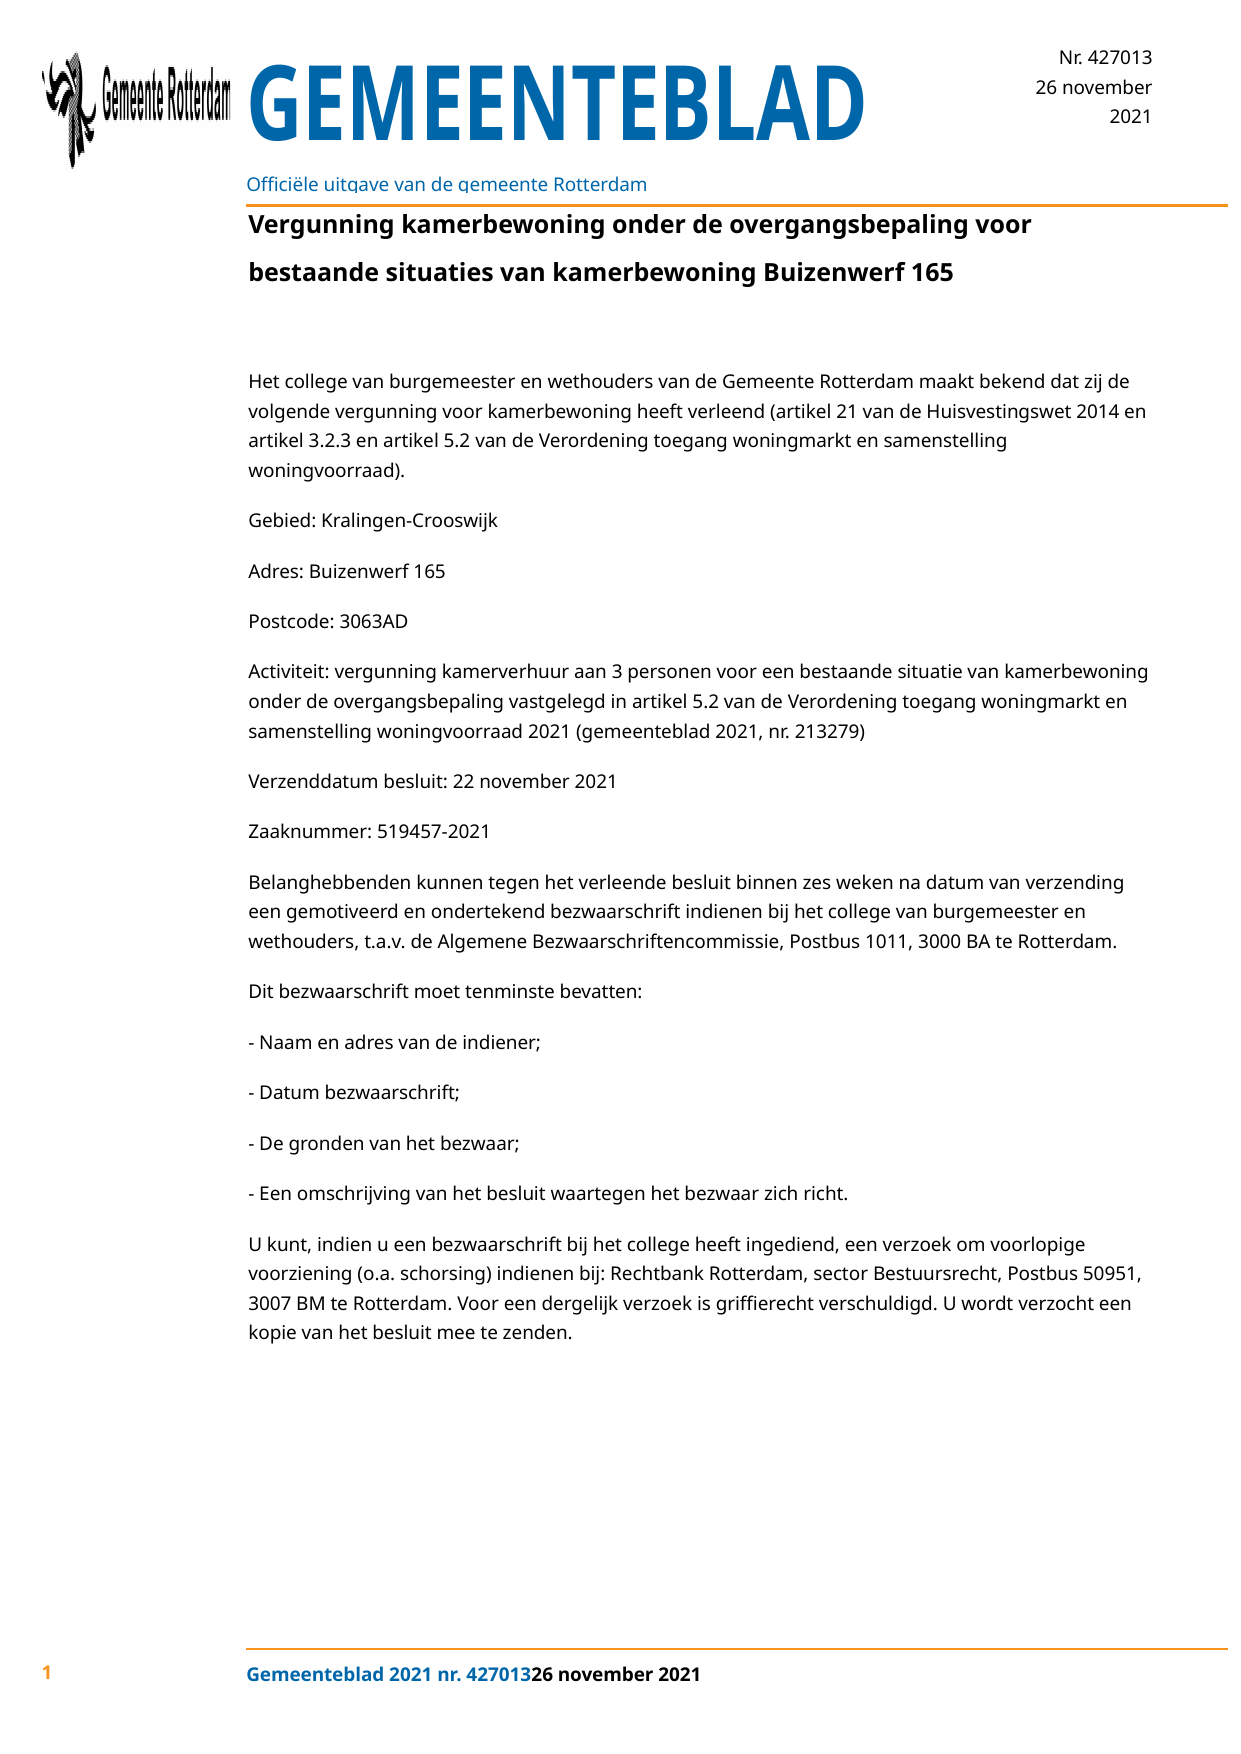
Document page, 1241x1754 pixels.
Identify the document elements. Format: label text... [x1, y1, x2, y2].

text Adres: Buizenwerf 165 [248, 558, 1152, 584]
text Postcode: 3063AD [248, 608, 1152, 634]
text - Naam en adres van de indiener; [248, 1029, 1152, 1055]
text Verzenddatum besluit: 22 november 2021 [248, 768, 1152, 794]
text Activiteit: vergunning kamerverhuur aan 3 personen voor een bestaande situatie van kamerbewoning onder de overgangsbepaling vastgelegd in artikel 5.2 van de Verordening toegang woningmarkt en samenstelling woningvoorraad 2021 (gemeenteblad 2021, nr. 213279) [248, 659, 1152, 744]
text Zaaknummer: 519457-2021 [248, 819, 1152, 844]
text U kunt, indien u een bezwaarschrift bij het college heeft ingediend, een verzoek om voorlopige voorziening (o.a. schorsing) indienen bij: Rechtbank Rotterdam, sector Bestuursrecht, Postbus 50951, 3007 BM te Rotterdam. Voor een dergelijk verzoek is griffierecht verschuldigd. U wordt verzocht een kopie van het besluit mee te zenden. [248, 1231, 1152, 1345]
text Gebied: Kralingen-Crooswijk [248, 507, 1152, 533]
text Vergunning kamerbewoning onder de overgangsbepaling voor bestaande situaties van kamerbewoning Buizenwerf 165 [248, 207, 1152, 288]
text Belanghebbenden kunnen tegen het verleende besluit binnen zes weken na datum van verzending een gemotiveerd en ondertekend bezwaarschrift indienen bij het college van burgemeester en wethouders, t.a.v. de Algemene Bezwaarschriftencommissie, Postbus 1011, 3000 BA te Rotterdam. [248, 869, 1152, 954]
text Het college van burgemeester en wethouders van de Gemeente Rotterdam maakt bekend dat zij de volgende vergunning voor kamerbewoning heeft verleend (artikel 21 van de Huisvestingswet 2014 en artikel 3.2.3 en artikel 5.2 van de Verordening toegang woningmarkt en samenstelling woningvoorraad). [248, 368, 1152, 483]
picture [41, 47, 231, 172]
text Dit bezwaarschrift moet tenminste bevatten: [248, 979, 1152, 1004]
text - Datum bezwaarschrift; [248, 1079, 1152, 1105]
text - De gronden van het bezwaar; [248, 1130, 1152, 1156]
text - Een omschrijving van het besluit waartegen het bezwaar zich richt. [248, 1180, 1152, 1206]
